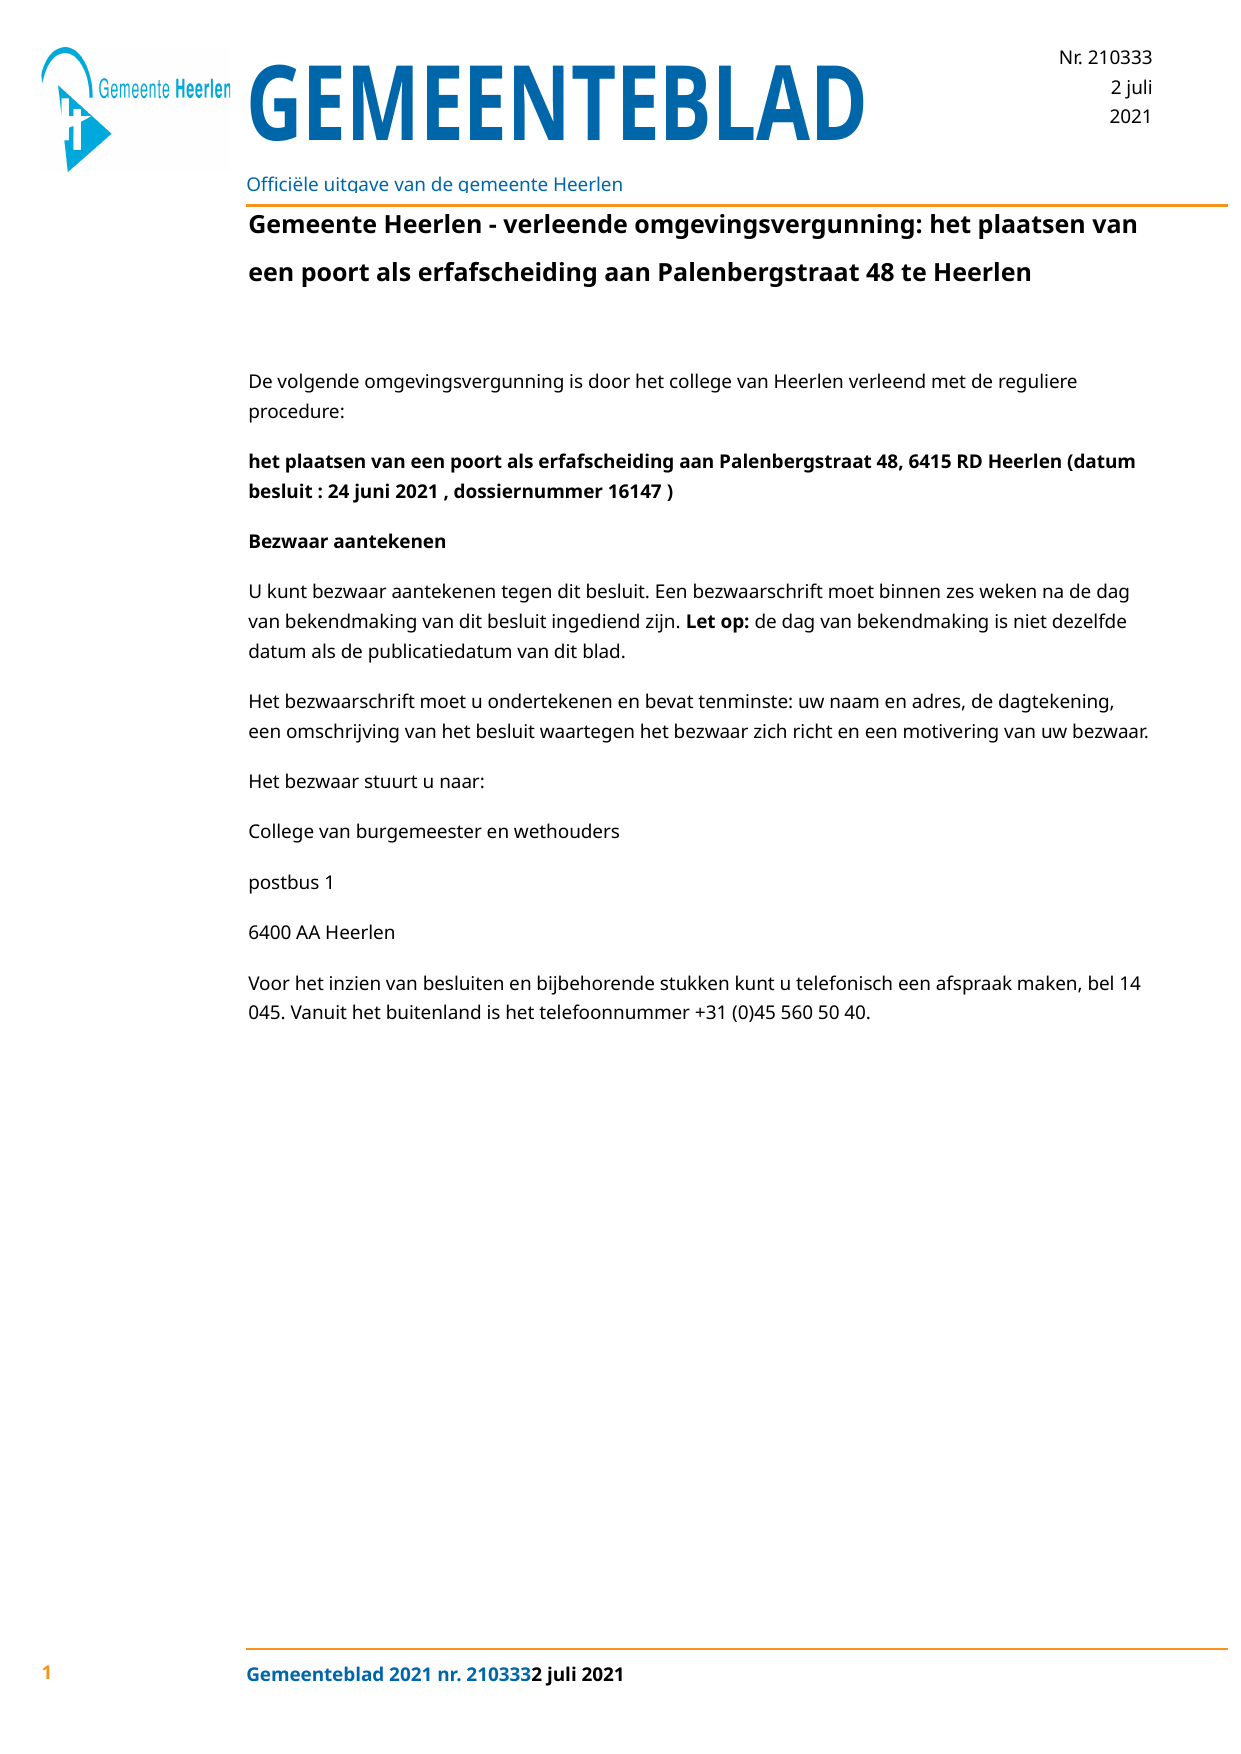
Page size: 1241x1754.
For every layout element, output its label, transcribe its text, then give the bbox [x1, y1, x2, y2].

text postbus 1 [248, 869, 1152, 895]
text Bezwaar aantekenen [248, 528, 1152, 554]
text Het bezwaar stuurt u naar: [248, 768, 1152, 794]
text 6400 AA Heerlen [248, 919, 1152, 945]
text Voor het inzien van besluiten en bijbehorende stukken kunt u telefonisch een afspraak maken, bel 14 045. Vanuit het buitenland is het telefoonnummer +31 (0)45 560 50 40. [248, 970, 1152, 1025]
text U kunt bezwaar aantekenen tegen dit besluit. Een bezwaarschrift moet binnen zes weken na de dag van bekendmaking van dit besluit ingediend zijn. Let op: de dag van bekendmaking is niet dezelfde datum als de publicatiedatum van dit blad. [248, 579, 1152, 664]
text Het bezwaarschrift moet u ondertekenen en bevat tenminste: uw naam en adres, de dagtekening, een omschrijving van het besluit waartegen het bezwaar zich richt en een motivering van uw bezwaar. [248, 688, 1152, 744]
picture [41, 47, 59, 70]
text College van burgemeester en wethouders [248, 819, 1152, 844]
text het plaatsen van een poort als erfafscheiding aan Palenbergstraat 48, 6415 RD Heerlen (datum besluit : 24 juni 2021 , dossiernummer 16147 ) [248, 448, 1152, 504]
picture [41, 47, 231, 172]
text Gemeente Heerlen - verleende omgevingsvergunning: het plaatsen van een poort als erfafscheiding aan Palenbergstraat 48 te Heerlen [248, 207, 1152, 288]
text De volgende omgevingsvergunning is door het college van Heerlen verleend met de reguliere procedure: [248, 368, 1152, 424]
